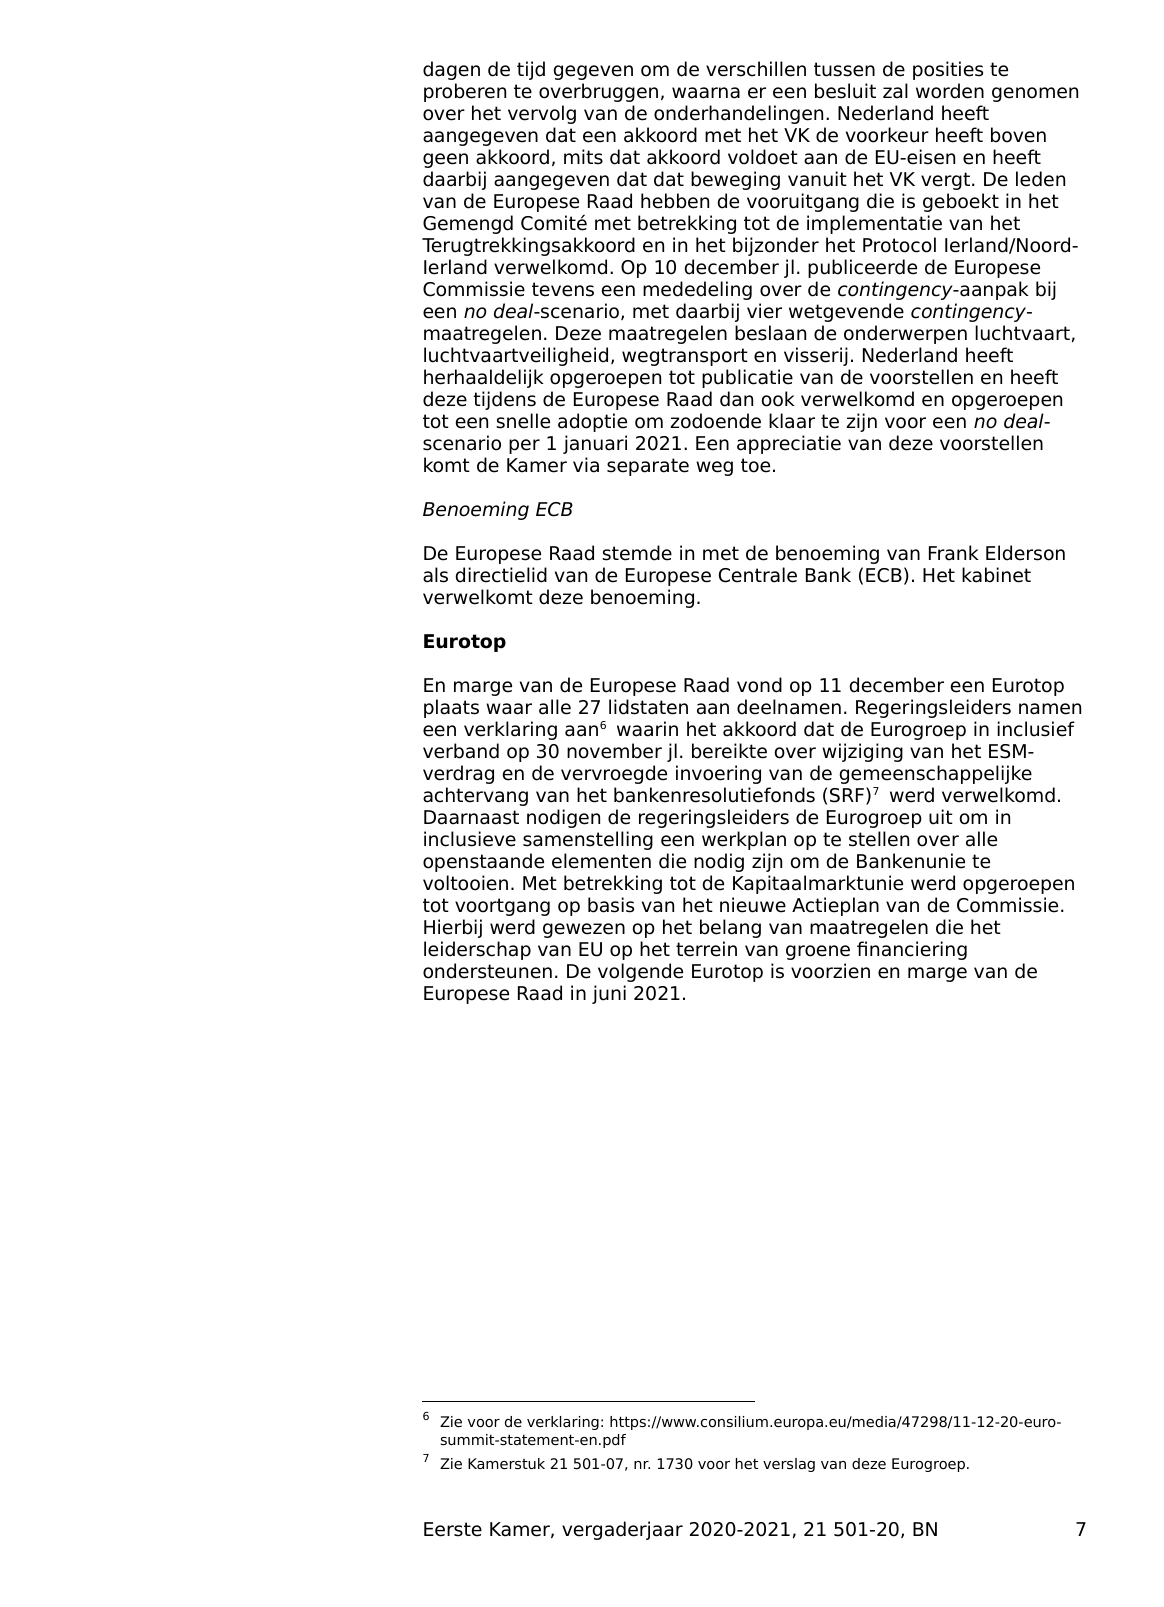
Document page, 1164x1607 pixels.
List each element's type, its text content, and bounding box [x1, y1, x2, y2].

subtitle Eurotop [422, 631, 1087, 653]
text Zie voor de verklaring: https://www.consilium.europa.eu/media/47298/11-12-20-euro-summit-statement-en.pdf [422, 1410, 1087, 1449]
text En marge van de Europese Raad vond op 11 december een Eurotop plaats waar alle 27 lidstaten aan deelnamen. Regeringsleiders namen een verklaring aan waarin het akkoord dat de Eurogroep in inclusief verband op 30 november jl. bereikte over wijziging van het ESM-verdrag en de vervroegde invoering van de gemeenschappelijke achtervang van het bankenresolutiefonds (SRF) werd verwelkomd. Daarnaast nodigen de regeringsleiders de Eurogroep uit om in inclusieve samenstelling een werkplan op te stellen over alle openstaande elementen die nodig zijn om de Bankenunie te voltooien. Met betrekking tot de Kapitaalmarktunie werd opgeroepen tot voortgang op basis van het nieuwe Actieplan van de Commissie. Hierbij werd gewezen op het belang van maatregelen die het leiderschap van EU op het terrein van groene financiering ondersteunen. De volgende Eurotop is voorzien en marge van de Europese Raad in juni 2021. [422, 675, 1087, 1005]
text Zie Kamerstuk 21 501-07, nr. 1730 voor het verslag van deze Eurogroep. [422, 1452, 1087, 1474]
text De Europese Raad stemde in met de benoeming van Frank Elderson als directielid van de Europese Centrale Bank (ECB). Het kabinet verwelkomt deze benoeming. [422, 543, 1087, 609]
subtitle Benoeming ECB [422, 499, 1087, 521]
text dagen de tijd gegeven om de verschillen tussen de posities te proberen te overbruggen, waarna er een besluit zal worden genomen over het vervolg van de onderhandelingen. Nederland heeft aangegeven dat een akkoord met het VK de voorkeur heeft boven geen akkoord, mits dat akkoord voldoet aan de EU-eisen en heeft daarbij aangegeven dat dat beweging vanuit het VK vergt. De leden van de Europese Raad hebben de vooruitgang die is geboekt in het Gemengd Comité met betrekking tot de implementatie van het Terugtrekkingsakkoord en in het bijzonder het Protocol Ierland/Noord-Ierland verwelkomd. Op 10 december jl. publiceerde de Europese Commissie tevens een mededeling over de contingency-aanpak bij een no deal-scenario, met daarbij vier wetgevende contingency-maatregelen. Deze maatregelen beslaan de onderwerpen luchtvaart, luchtvaartveiligheid, wegtransport en visserij. Nederland heeft herhaaldelijk opgeroepen tot publicatie van de voorstellen en heeft deze tijdens de Europese Raad dan ook verwelkomd en opgeroepen tot een snelle adoptie om zodoende klaar te zijn voor een no deal-scenario per 1 januari 2021. Een appreciatie van deze voorstellen komt de Kamer via separate weg toe. [422, 59, 1087, 477]
